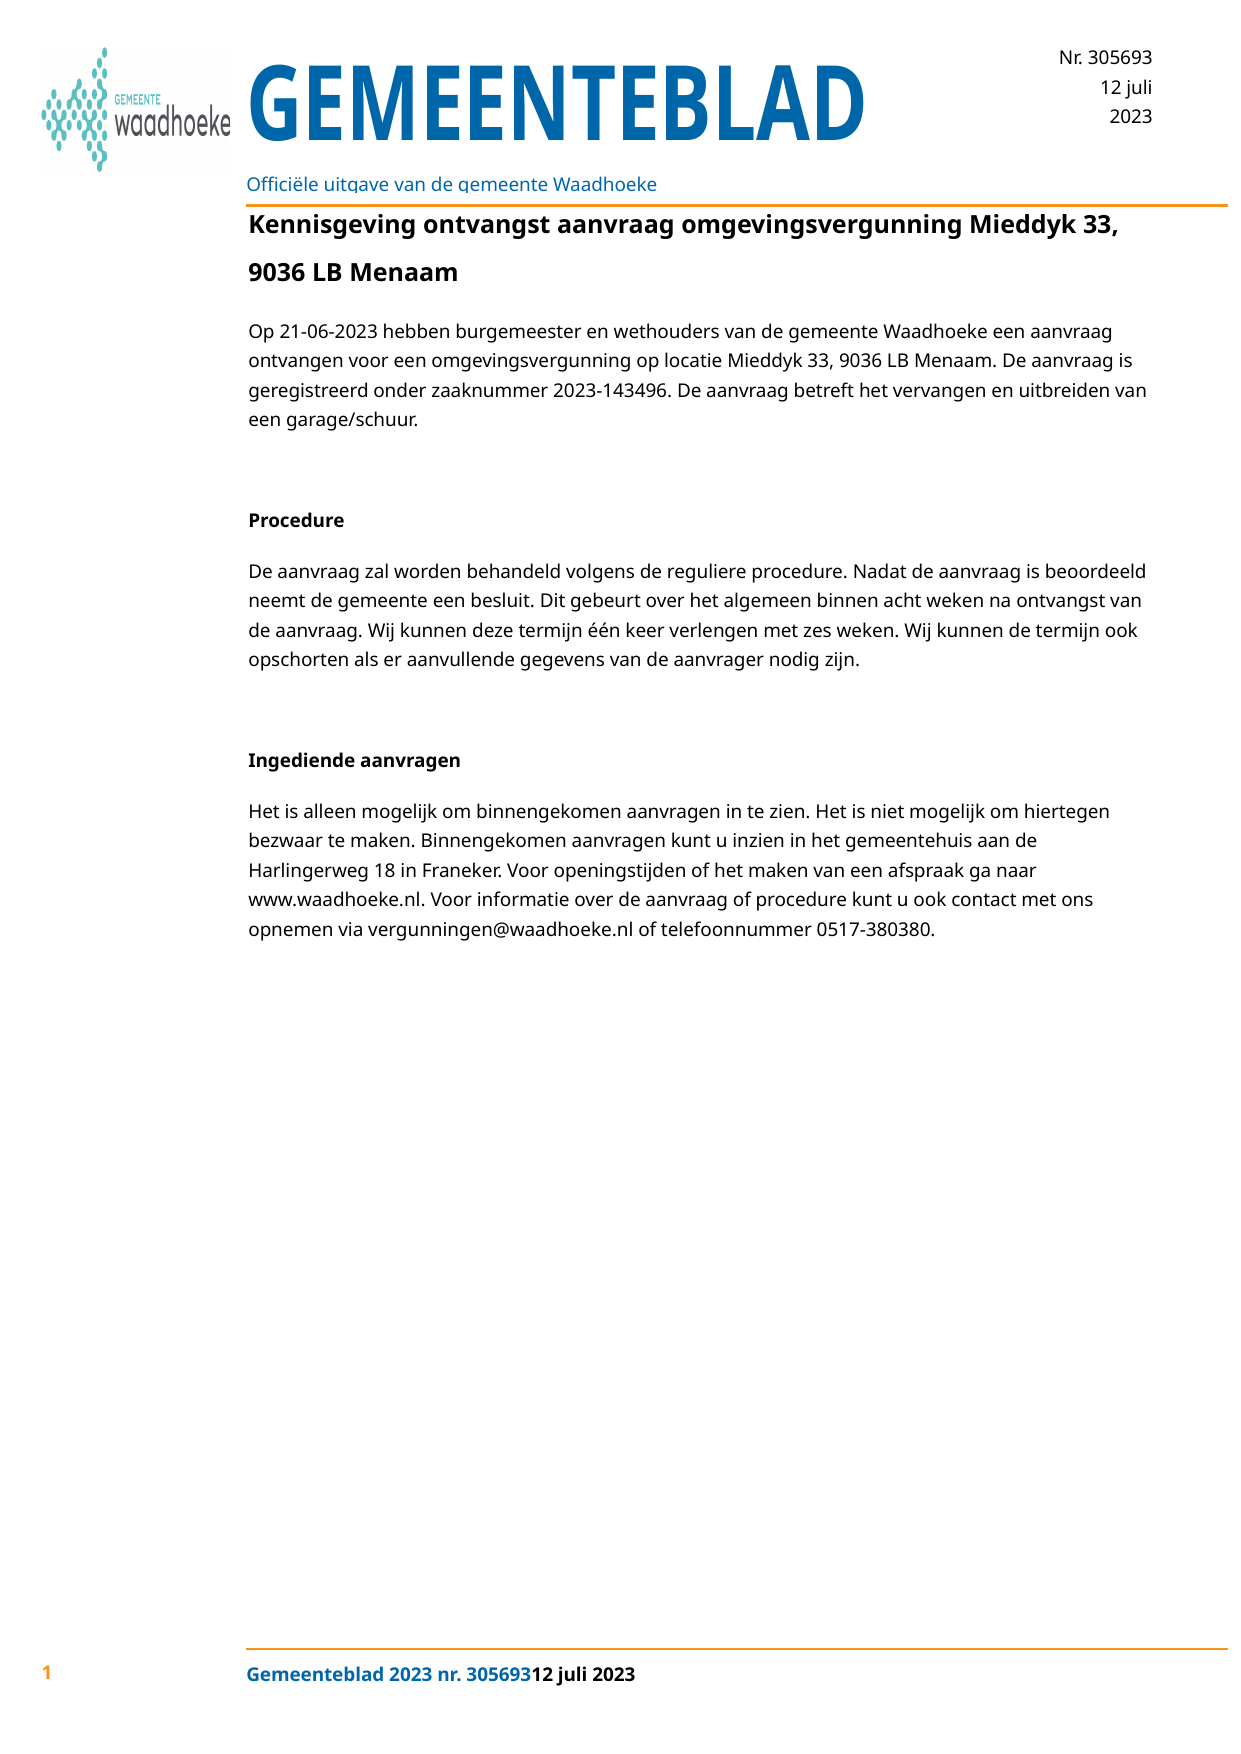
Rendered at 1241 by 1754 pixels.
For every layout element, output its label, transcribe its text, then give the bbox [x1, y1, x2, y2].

text De aanvraag zal worden behandeld volgens de reguliere procedure. Nadat de aanvraag is beoordeeld neemt de gemeente een besluit. Dit gebeurt over het algemeen binnen acht weken na ontvangst van de aanvraag. Wij kunnen deze termijn één keer verlengen met zes weken. Wij kunnen de termijn ook opschorten als er aanvullende gegevens van de aanvrager nodig zijn. [248, 558, 1152, 672]
text Kennisgeving ontvangst aanvraag omgevingsvergunning Mieddyk 33, 9036 LB Menaam [248, 207, 1152, 288]
text Procedure [248, 507, 1152, 533]
text Op 21-06-2023 hebben burgemeester en wethouders van de gemeente Waadhoeke een aanvraag ontvangen voor een omgevingsvergunning op locatie Mieddyk 33, 9036 LB Menaam. De aanvraag is geregistreerd onder zaaknummer 2023-143496. De aanvraag betreft het vervangen en uitbreiden van een garage/schuur. [248, 318, 1152, 432]
picture [41, 47, 231, 172]
text Het is alleen mogelijk om binnengekomen aanvragen in te zien. Het is niet mogelijk om hiertegen bezwaar te maken. Binnengekomen aanvragen kunt u inzien in het gemeentehuis aan de Harlingerweg 18 in Franeker. Voor openingstijden of het maken van een afspraak ga naar www.waadhoeke.nl. Voor informatie over de aanvraag of procedure kunt u ook contact met ons opnemen via vergunningen@waadhoeke.nl of telefoonnummer 0517-380380. [248, 798, 1152, 942]
text Ingediende aanvragen [248, 747, 1152, 773]
